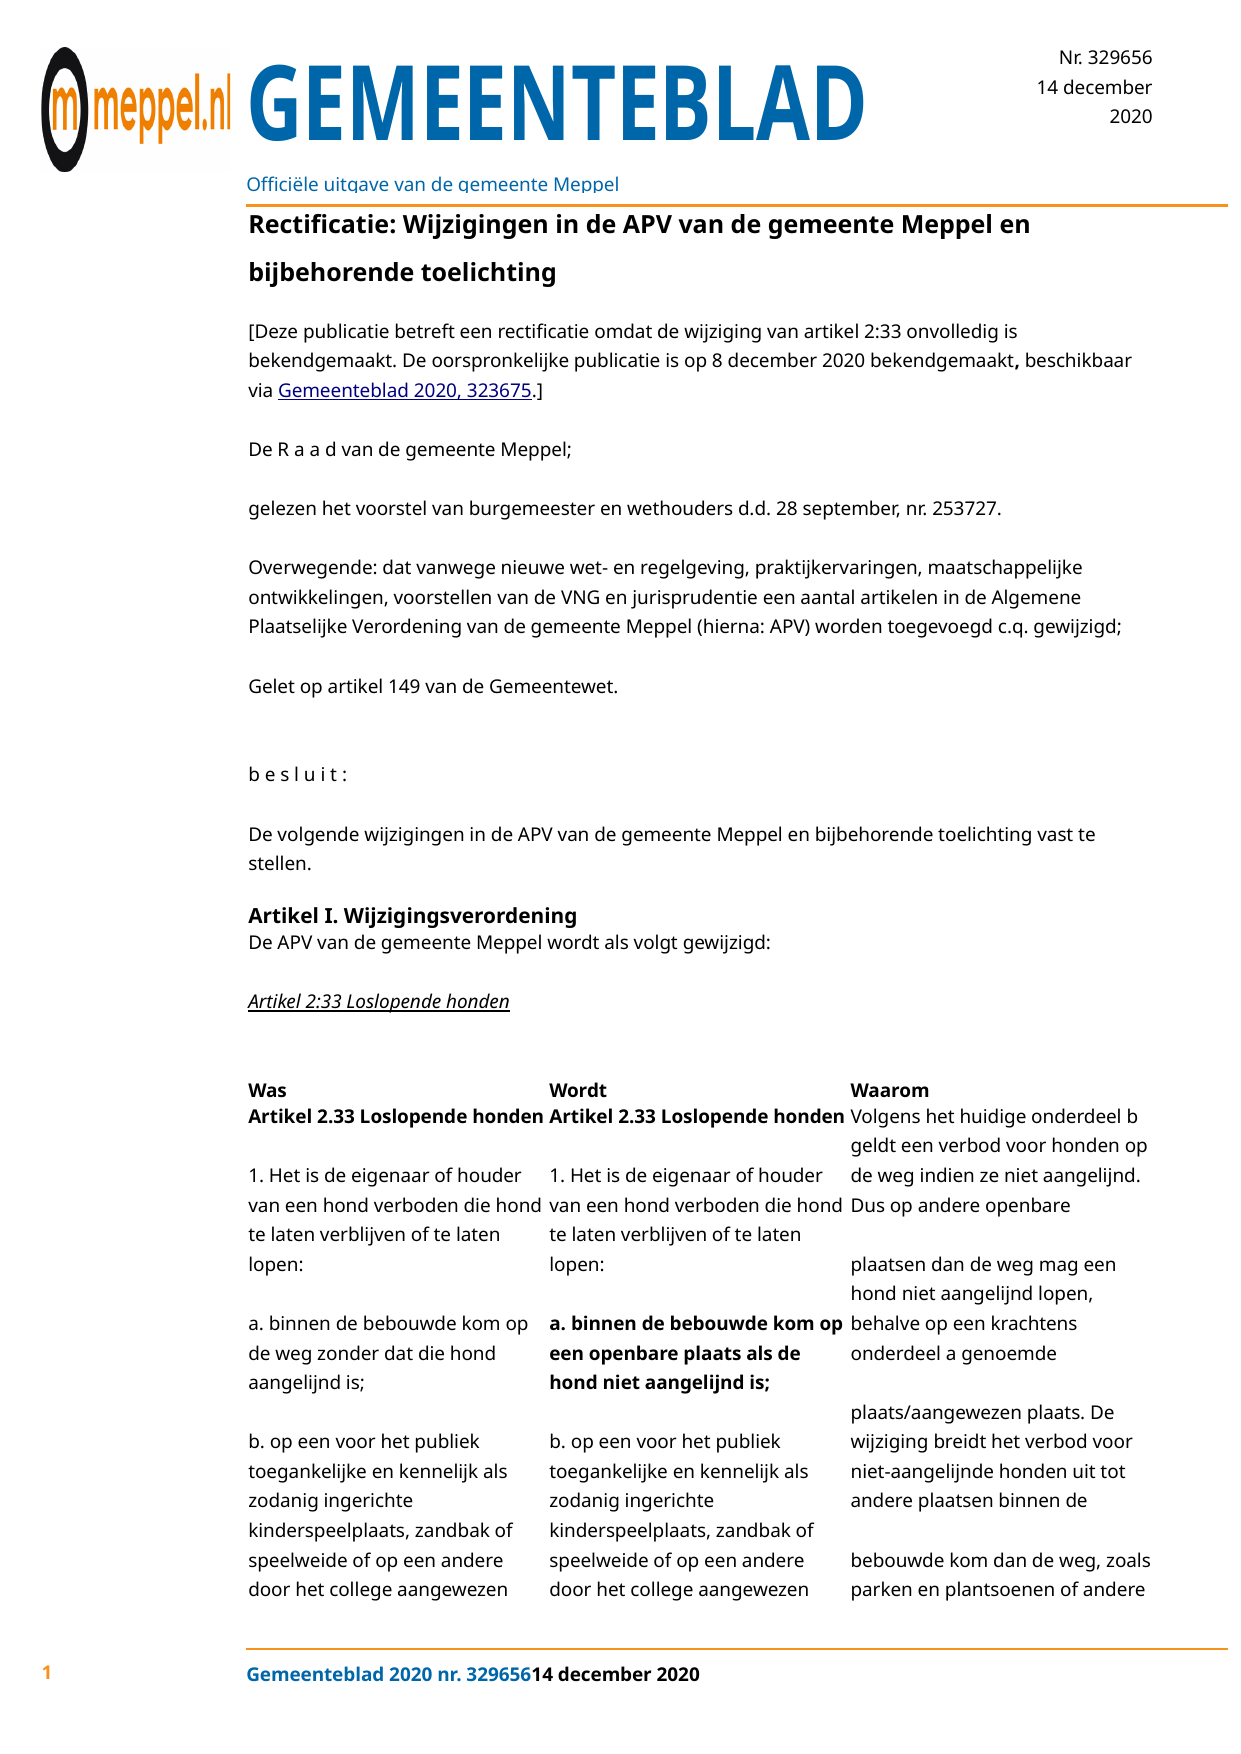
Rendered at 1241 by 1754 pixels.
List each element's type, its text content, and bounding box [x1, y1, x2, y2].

text De volgende wijzigingen in de APV van de gemeente Meppel en bijbehorende toelichting vast te stellen. [248, 821, 1152, 876]
text Gelet op artikel 149 van de Gemeentewet. [248, 673, 1152, 699]
table_header Was [248, 1077, 549, 1103]
table_header Wordt [549, 1077, 850, 1103]
text b e s l u i t : [248, 762, 1152, 787]
table_cell Volgens het huidige onderdeel b geldt een verbod voor honden op de weg indien ze niet aangelijnd. Dus op andere openbare plaatsen dan de weg mag een hond niet aangelijnd lopen, behalve op een krachtens onderdeel a genoemde plaats/aangewezen plaats. De wijziging breidt het verbod voor niet-aangelijnde honden uit tot andere plaatsen binnen de bebouwde kom dan de weg, zoals parken en plantsoenen of andere [850, 1103, 1152, 1602]
text [Deze publicatie betreft een rectificatie omdat de wijziging van artikel 2:33 onvolledig is bekendgemaakt. De oorspronkelijke publicatie is op 8 december 2020 bekendgemaakt, beschikbaar via Gemeenteblad 2020, 323675.] [248, 318, 1152, 403]
text Overwegende: dat vanwege nieuwe wet- en regelgeving, praktijkervaringen, maatschappelijke ontwikkelingen, voorstellen van de VNG en jurisprudentie een aantal artikelen in de Algemene Plaatselijke Verordening van de gemeente Meppel (hierna: APV) worden toegevoegd c.q. gewijzigd; [248, 554, 1152, 639]
table_header Waarom [850, 1077, 1152, 1103]
text Artikel 2:33 Loslopende honden [248, 988, 1152, 1014]
text De APV van de gemeente Meppel wordt als volgt gewijzigd: [248, 929, 1152, 955]
picture [41, 47, 231, 172]
table_cell Artikel 2.33 Loslopende honden 1. Het is de eigenaar of houder van een hond verboden die hond te laten verblijven of te laten lopen: a. binnen de bebouwde kom op de weg zonder dat die hond aangelijnd is; b. op een voor het publiek toegankelijke en kennelijk als zodanig ingerichte kinderspeelplaats, zandbak of speelweide of op een andere door het college aangewezen [248, 1103, 549, 1602]
table_cell Artikel 2.33 Loslopende honden 1. Het is de eigenaar of houder van een hond verboden die hond te laten verblijven of te laten lopen: a. binnen de bebouwde kom op een openbare plaats als de hond niet aangelijnd is; b. op een voor het publiek toegankelijke en kennelijk als zodanig ingerichte kinderspeelplaats, zandbak of speelweide of op een andere door het college aangewezen [549, 1103, 850, 1602]
text Rectificatie: Wijzigingen in de APV van de gemeente Meppel en bijbehorende toelichting [248, 207, 1152, 288]
text Artikel I. Wijzigingsverordening [248, 901, 1152, 929]
text gelezen het voorstel van burgemeester en wethouders d.d. 28 september, nr. 253727. [248, 495, 1152, 521]
text De R a a d van de gemeente Meppel; [248, 436, 1152, 462]
